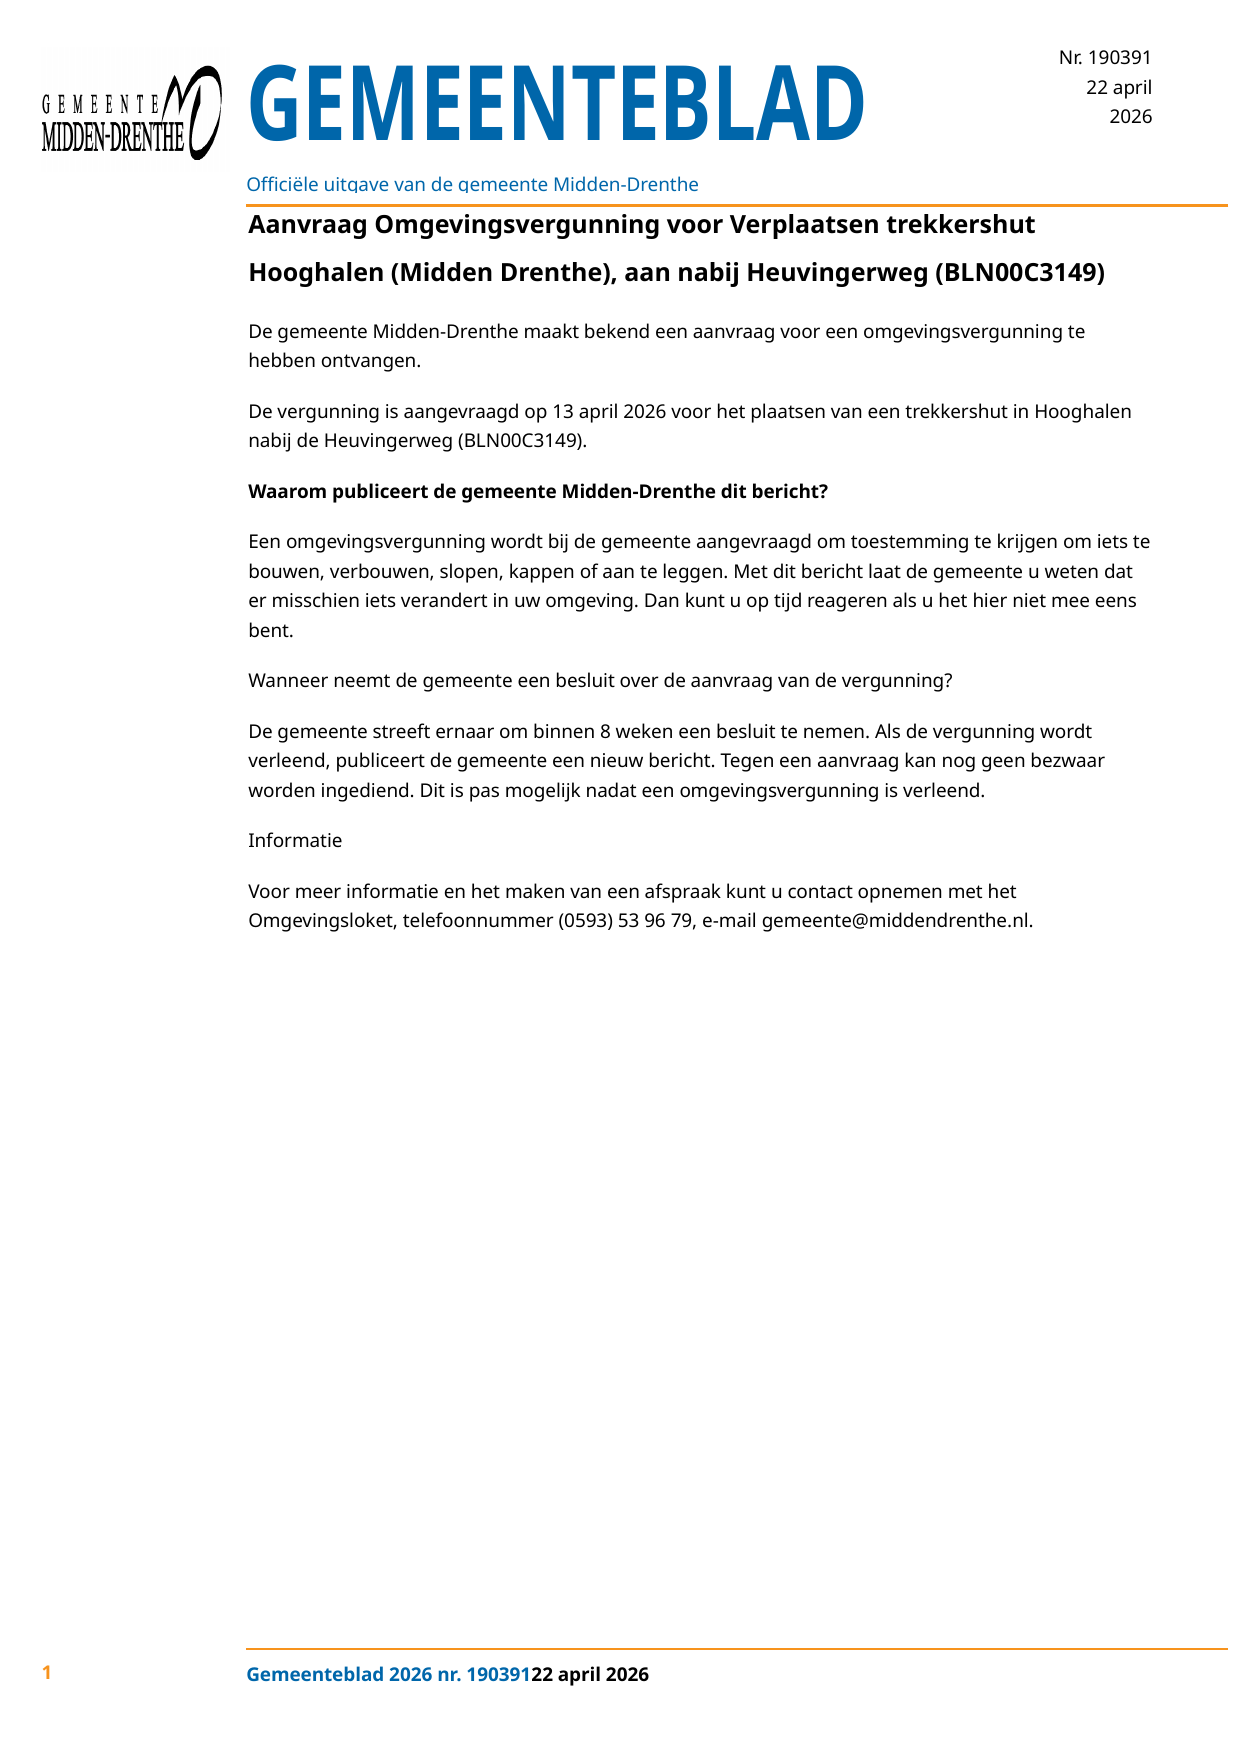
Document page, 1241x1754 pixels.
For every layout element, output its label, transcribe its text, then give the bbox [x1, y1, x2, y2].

text De gemeente streeft ernaar om binnen 8 weken een besluit te nemen. Als de vergunning wordt verleend, publiceert de gemeente een nieuw bericht. Tegen een aanvraag kan nog geen bezwaar worden ingediend. Dit is pas mogelijk nadat een omgevingsvergunning is verleend. [248, 718, 1152, 803]
text Wanneer neemt de gemeente een besluit over de aanvraag van de vergunning? [248, 667, 1152, 693]
text Aanvraag Omgevingsvergunning voor Verplaatsen trekkershut Hooghalen (Midden Drenthe), aan nabij Heuvingerweg (BLN00C3149) [248, 207, 1152, 288]
text Voor meer informatie en het maken van een afspraak kunt u contact opnemen met het Omgevingsloket, telefoonnummer (0593) 53 96 79, e-mail gemeente@middendrenthe.nl. [248, 878, 1152, 933]
text De gemeente Midden-Drenthe maakt bekend een aanvraag voor een omgevingsvergunning te hebben ontvangen. [248, 318, 1152, 373]
picture [41, 47, 231, 172]
text Waarom publiceert de gemeente Midden-Drenthe dit bericht? [248, 478, 1152, 504]
text Informatie [248, 827, 1152, 853]
text Een omgevingsvergunning wordt bij de gemeente aangevraagd om toestemming te krijgen om iets te bouwen, verbouwen, slopen, kappen of aan te leggen. Met dit bericht laat de gemeente u weten dat er misschien iets verandert in uw omgeving. Dan kunt u op tijd reageren als u het hier niet mee eens bent. [248, 528, 1152, 643]
text De vergunning is aangevraagd op 13 april 2026 voor het plaatsen van een trekkershut in Hooghalen nabij de Heuvingerweg (BLN00C3149). [248, 398, 1152, 453]
